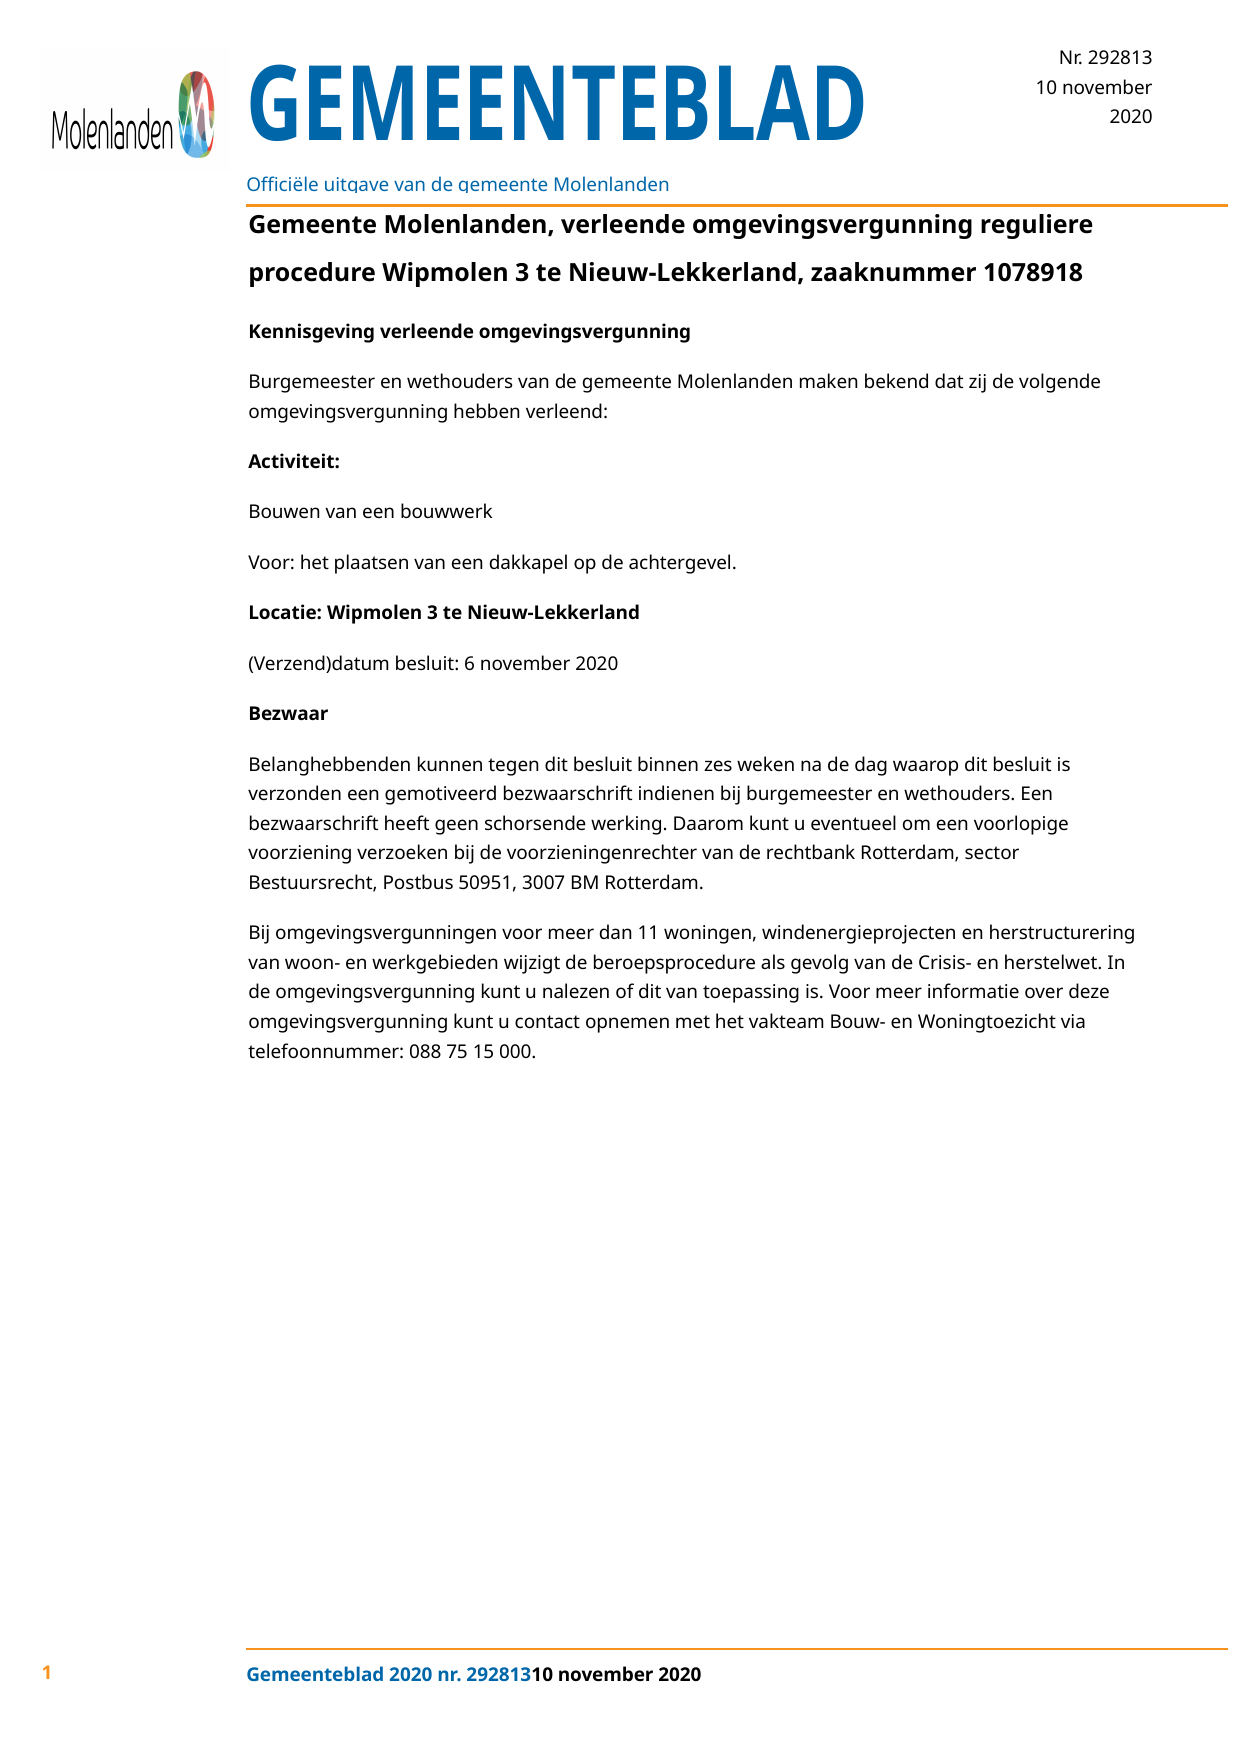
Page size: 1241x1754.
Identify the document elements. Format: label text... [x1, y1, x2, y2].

text Kennisgeving verleende omgevingsvergunning [248, 318, 1152, 344]
picture [41, 47, 231, 172]
text Bezwaar [248, 700, 1152, 726]
text Activiteit: [248, 448, 1152, 474]
text Burgemeester en wethouders van de gemeente Molenlanden maken bekend dat zij de volgende omgevingsvergunning hebben verleend: [248, 368, 1152, 424]
text Bij omgevingsvergunningen voor meer dan 11 woningen, windenergieprojecten en herstructurering van woon- en werkgebieden wijzigt de beroepsprocedure als gevolg van de Crisis- en herstelwet. In de omgevingsvergunning kunt u nalezen of dit van toepassing is. Voor meer informatie over deze omgevingsvergunning kunt u contact opnemen met het vakteam Bouw- en Woningtoezicht via telefoonnummer: 088 75 15 000. [248, 919, 1152, 1064]
text Voor: het plaatsen van een dakkapel op de achtergevel. [248, 549, 1152, 575]
text (Verzend)datum besluit: 6 november 2020 [248, 650, 1152, 676]
text Gemeente Molenlanden, verleende omgevingsvergunning reguliere procedure Wipmolen 3 te Nieuw-Lekkerland, zaaknummer 1078918 [248, 207, 1152, 288]
text Belanghebbenden kunnen tegen dit besluit binnen zes weken na de dag waarop dit besluit is verzonden een gemotiveerd bezwaarschrift indienen bij burgemeester en wethouders. Een bezwaarschrift heeft geen schorsende werking. Daarom kunt u eventueel om een voorlopige voorziening verzoeken bij de voorzieningenrechter van de rechtbank Rotterdam, sector Bestuursrecht, Postbus 50951, 3007 BM Rotterdam. [248, 751, 1152, 895]
text Bouwen van een bouwwerk [248, 499, 1152, 524]
text Locatie: Wipmolen 3 te Nieuw-Lekkerland [248, 599, 1152, 625]
